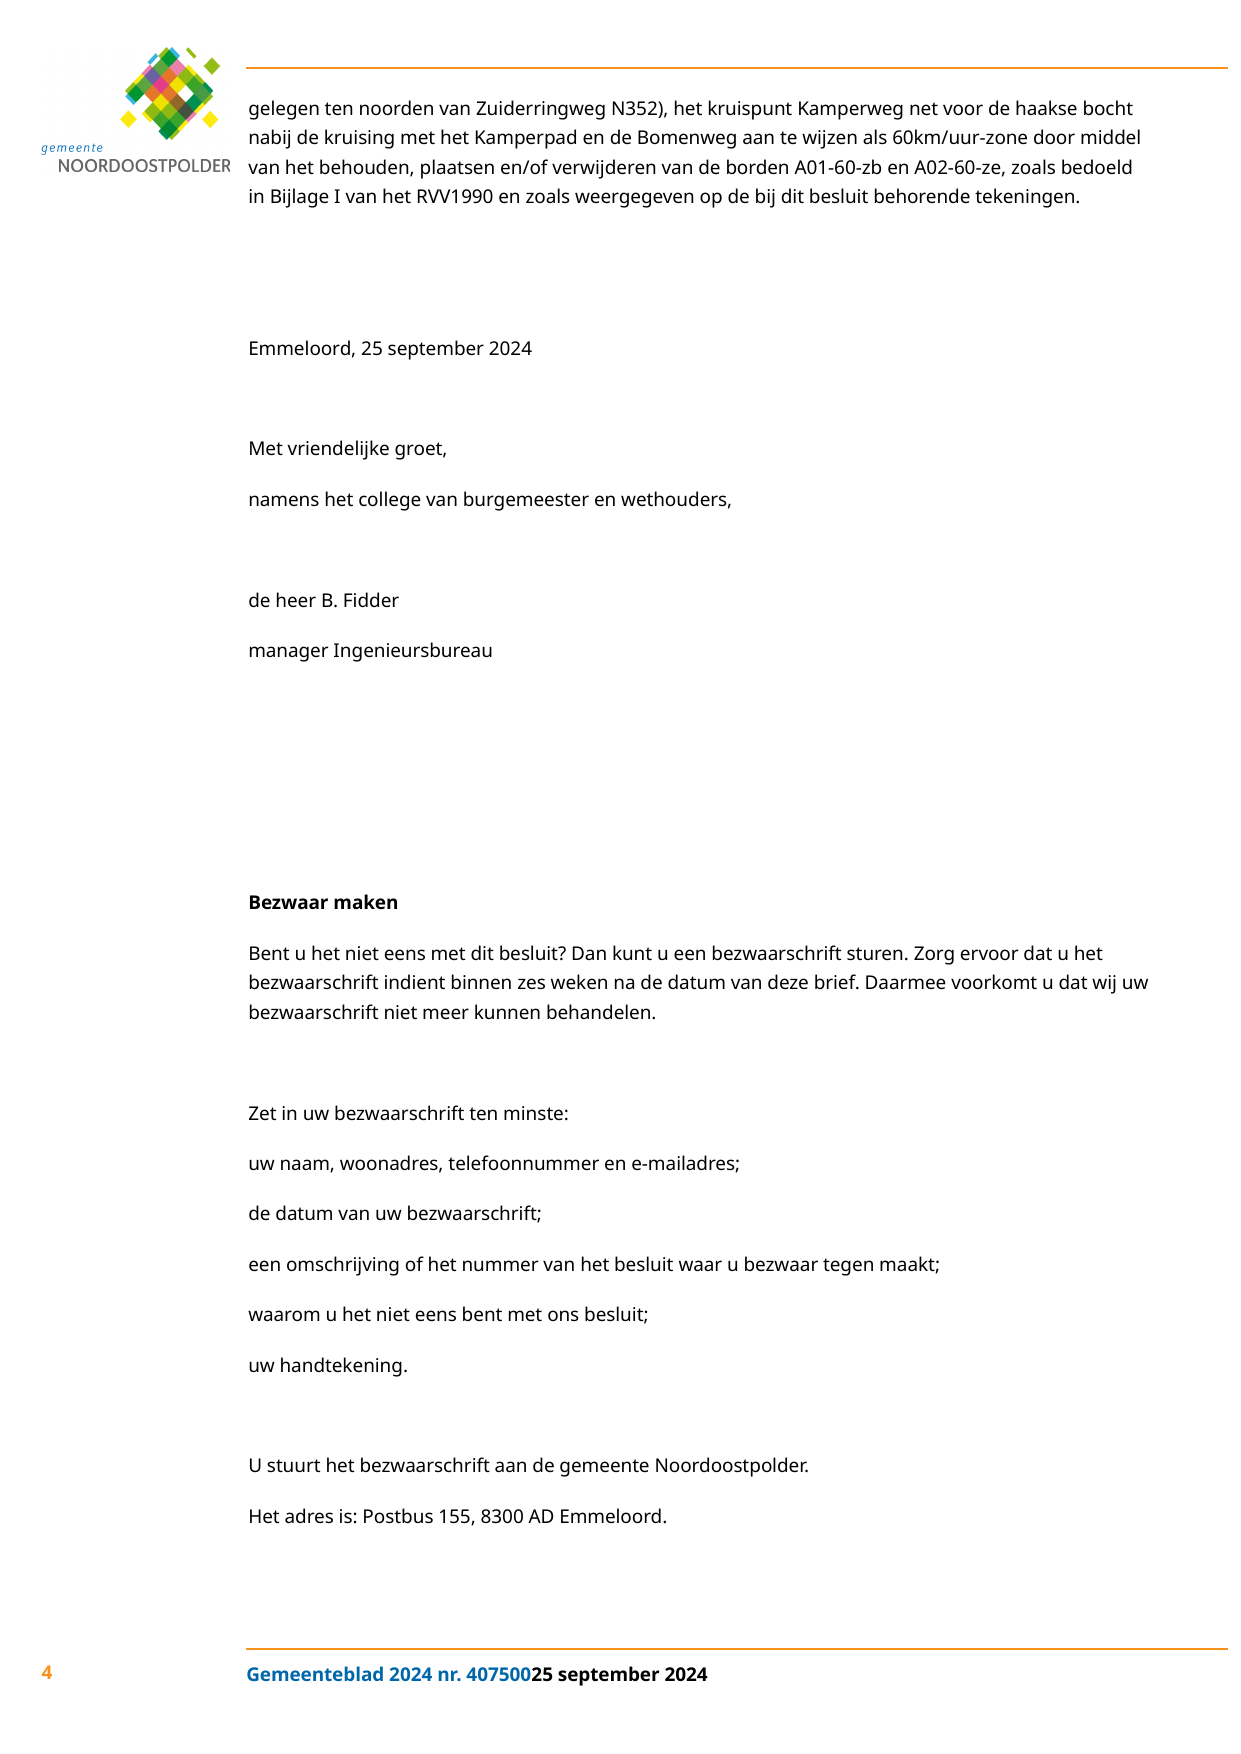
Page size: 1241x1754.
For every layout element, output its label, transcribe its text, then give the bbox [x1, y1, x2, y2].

text de datum van uw bezwaarschrift; [248, 1201, 1152, 1226]
text U stuurt het bezwaarschrift aan de gemeente Noordoostpolder. [248, 1453, 1152, 1478]
text een omschrijving of het nummer van het besluit waar u bezwaar tegen maakt; [248, 1251, 1152, 1277]
text Met vriendelijke groet, [248, 436, 1152, 461]
text waarom u het niet eens bent met ons besluit; [248, 1301, 1152, 1327]
text uw naam, woonadres, telefoonnummer en e-mailadres; [248, 1150, 1152, 1176]
text de heer B. Fidder [248, 587, 1152, 613]
picture [41, 47, 231, 172]
text Emmeloord, 25 september 2024 [248, 335, 1152, 361]
text namens het college van burgemeester en wethouders, [248, 486, 1152, 512]
text Bent u het niet eens met dit besluit? Dan kunt u een bezwaarschrift sturen. Zorg ervoor dat u het bezwaarschrift indient binnen zes weken na de datum van deze brief. Daarmee voorkomt u dat wij uw bezwaarschrift niet meer kunnen behandelen. [248, 940, 1152, 1025]
text manager Ingenieursbureau [248, 637, 1152, 663]
text Bezwaar maken [248, 889, 1152, 915]
text gelegen ten noorden van Zuiderringweg N352), het kruispunt Kamperweg net voor de haakse bocht nabij de kruising met het Kamperpad en de Bomenweg aan te wijzen als 60km/uur-zone door middel van het behouden, plaatsen en/of verwijderen van de borden A01-60-zb en A02-60-ze, zoals bedoeld in Bijlage I van het RVV1990 en zoals weergegeven op de bij dit besluit behorende tekeningen. [248, 95, 1152, 209]
text Zet in uw bezwaarschrift ten minste: [248, 1100, 1152, 1126]
text Het adres is: Postbus 155, 8300 AD Emmeloord. [248, 1503, 1152, 1529]
text uw handtekening. [248, 1352, 1152, 1378]
